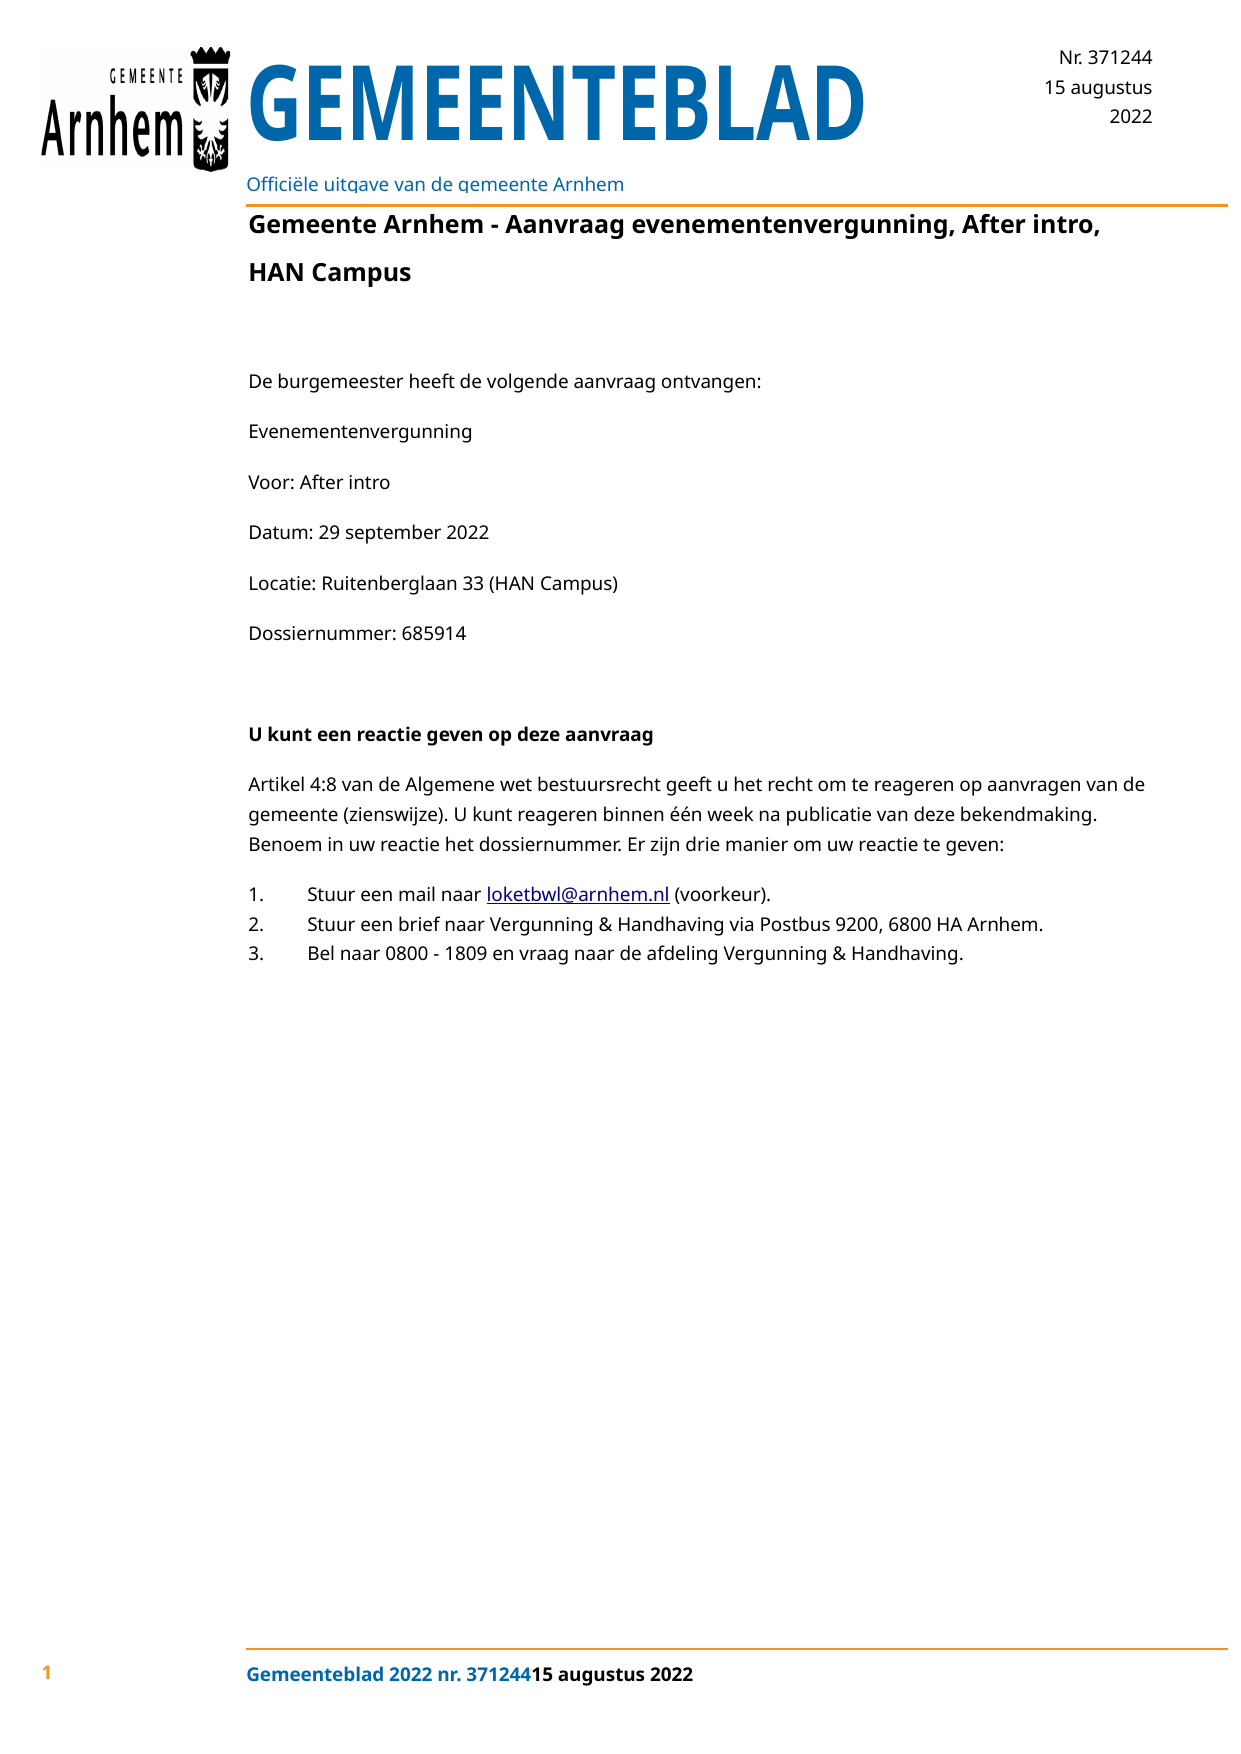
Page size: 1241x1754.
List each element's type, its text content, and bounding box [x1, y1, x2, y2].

list Bel naar 0800 - 1809 en vraag naar de afdeling Vergunning & Handhaving. [248, 940, 1152, 966]
text Datum: 29 september 2022 [248, 519, 1152, 545]
picture [41, 47, 231, 172]
text Dossiernummer: 685914 [248, 620, 1152, 646]
text Artikel 4:8 van de Algemene wet bestuursrecht geeft u het recht om te reageren op aanvragen van de gemeente (zienswijze). U kunt reageren binnen één week na publicatie van deze bekendmaking. Benoem in uw reactie het dossiernummer. Er zijn drie manier om uw reactie te geven: [248, 772, 1152, 857]
text Evenementenvergunning [248, 419, 1152, 444]
list Stuur een mail naar loketbwl@arnhem.nl (voorkeur). [248, 881, 1152, 907]
text Locatie: Ruitenberglaan 33 (HAN Campus) [248, 570, 1152, 596]
text U kunt een reactie geven op deze aanvraag [248, 721, 1152, 747]
list Stuur een brief naar Vergunning & Handhaving via Postbus 9200, 6800 HA Arnhem. [248, 911, 1152, 937]
text Voor: After intro [248, 469, 1152, 495]
text De burgemeester heeft de volgende aanvraag ontvangen: [248, 368, 1152, 394]
text Gemeente Arnhem - Aanvraag evenementenvergunning, After intro, HAN Campus [248, 207, 1152, 288]
